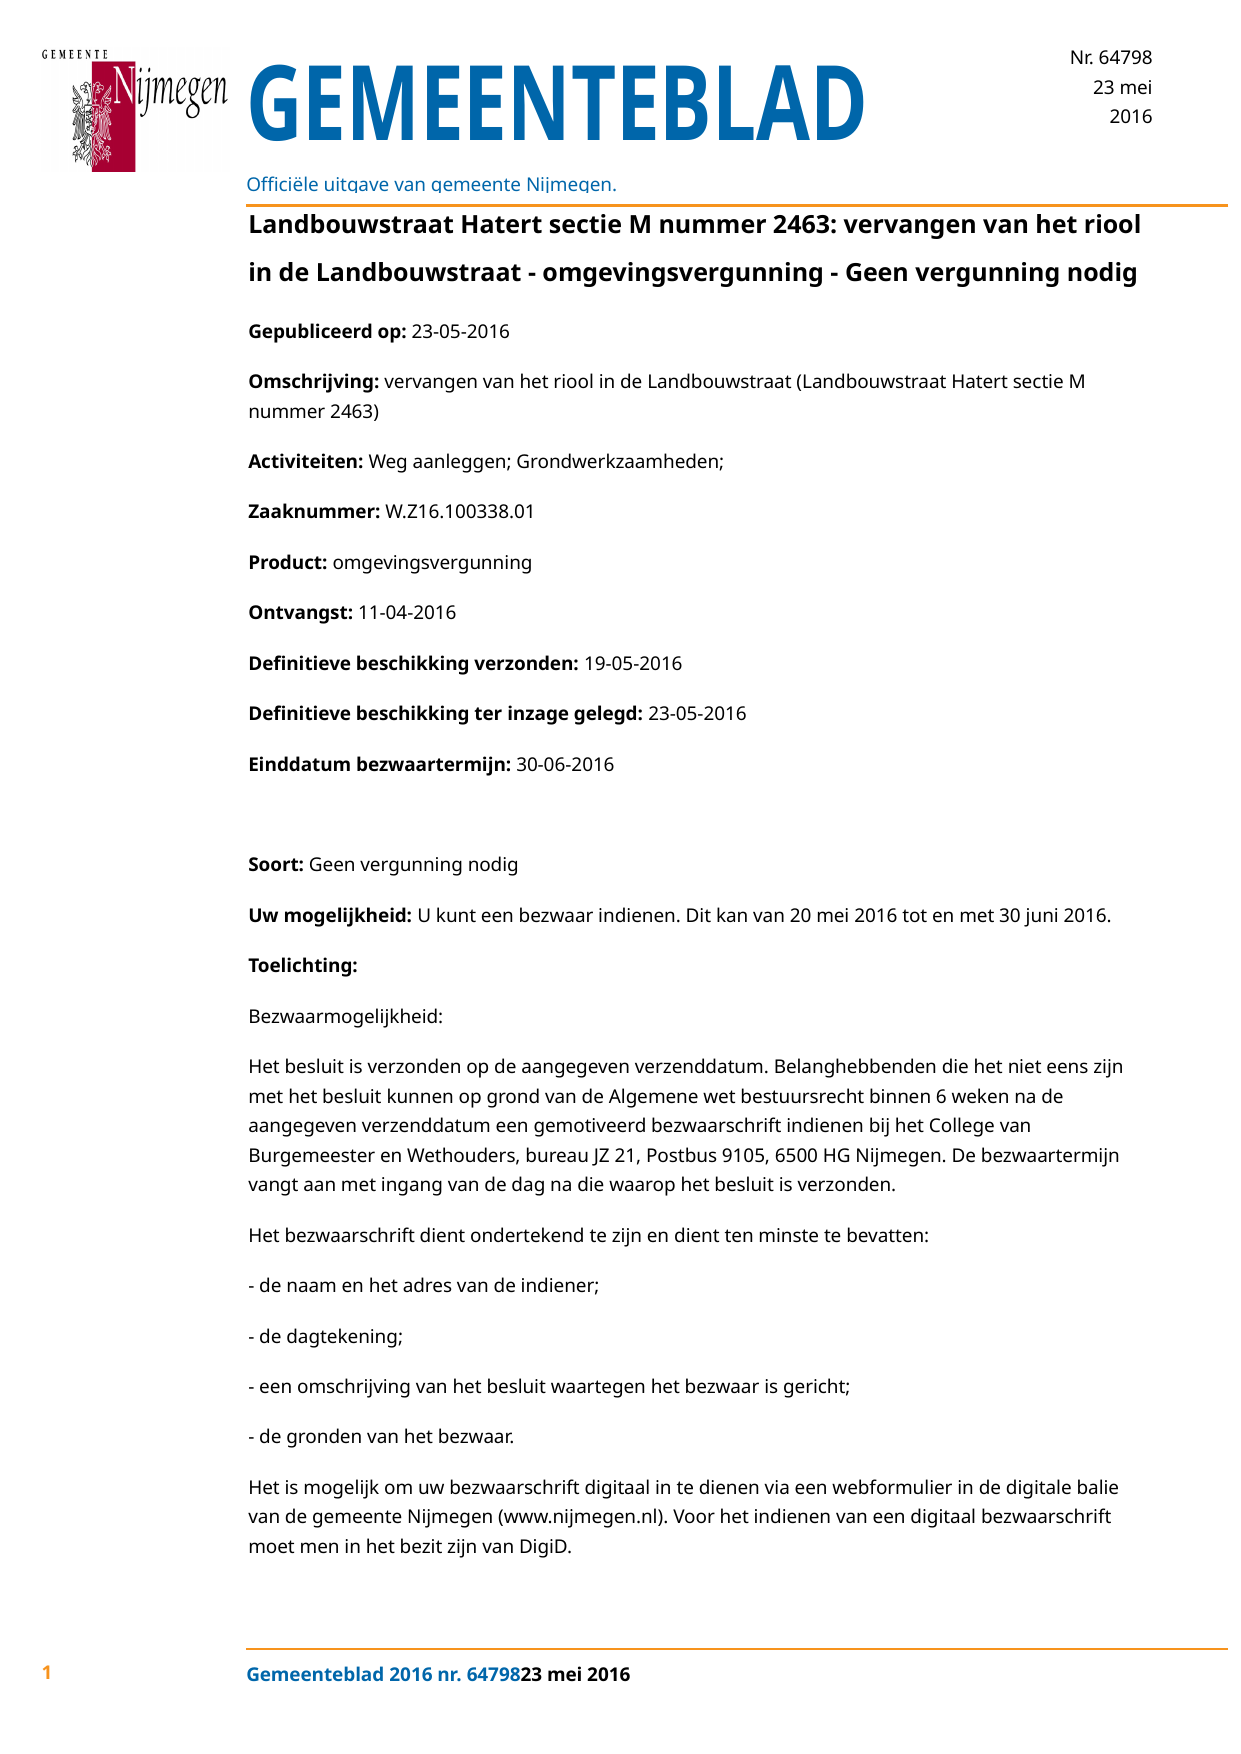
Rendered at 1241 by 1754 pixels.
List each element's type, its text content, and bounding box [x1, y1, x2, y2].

text Definitieve beschikking ter inzage gelegd: 23-05-2016 [248, 700, 1152, 726]
text Omschrijving: vervangen van het riool in de Landbouwstraat (Landbouwstraat Hatert sectie M nummer 2463) [248, 368, 1152, 424]
text Het is mogelijk om uw bezwaarschrift digitaal in te dienen via een webformulier in de digitale balie van de gemeente Nijmegen (www.nijmegen.nl). Voor het indienen van een digitaal bezwaarschrift moet men in het bezit zijn van DigiD. [248, 1474, 1152, 1559]
text - de dagtekening; [248, 1323, 1152, 1349]
text Product: omgevingsvergunning [248, 549, 1152, 575]
text Bezwaarmogelijkheid: [248, 1003, 1152, 1029]
text Het besluit is verzonden op de aangegeven verzenddatum. Belanghebbenden die het niet eens zijn met het besluit kunnen op grond van de Algemene wet bestuursrecht binnen 6 weken na de aangegeven verzenddatum een gemotiveerd bezwaarschrift indienen bij het College van Burgemeester en Wethouders, bureau JZ 21, Postbus 9105, 6500 HG Nijmegen. De bezwaartermijn vangt aan met ingang van de dag na die waarop het besluit is verzonden. [248, 1053, 1152, 1197]
text Activiteiten: Weg aanleggen; Grondwerkzaamheden; [248, 448, 1152, 474]
text Landbouwstraat Hatert sectie M nummer 2463: vervangen van het riool in de Landbouwstraat - omgevingsvergunning - Geen vergunning nodig [248, 207, 1152, 288]
text Gepubliceerd op: 23-05-2016 [248, 318, 1152, 344]
text - de gronden van het bezwaar. [248, 1424, 1152, 1449]
text - de naam en het adres van de indiener; [248, 1272, 1152, 1298]
text Soort: Geen vergunning nodig [248, 852, 1152, 877]
text Definitieve beschikking verzonden: 19-05-2016 [248, 650, 1152, 676]
text Zaaknummer: W.Z16.100338.01 [248, 499, 1152, 524]
text Toelichting: [248, 952, 1152, 978]
picture [41, 47, 231, 172]
text - een omschrijving van het besluit waartegen het bezwaar is gericht; [248, 1373, 1152, 1399]
text Einddatum bezwaartermijn: 30-06-2016 [248, 751, 1152, 777]
text Uw mogelijkheid: U kunt een bezwaar indienen. Dit kan van 20 mei 2016 tot en met 30 juni 2016. [248, 902, 1152, 928]
text Het bezwaarschrift dient ondertekend te zijn en dient ten minste te bevatten: [248, 1222, 1152, 1248]
text Ontvangst: 11-04-2016 [248, 599, 1152, 625]
